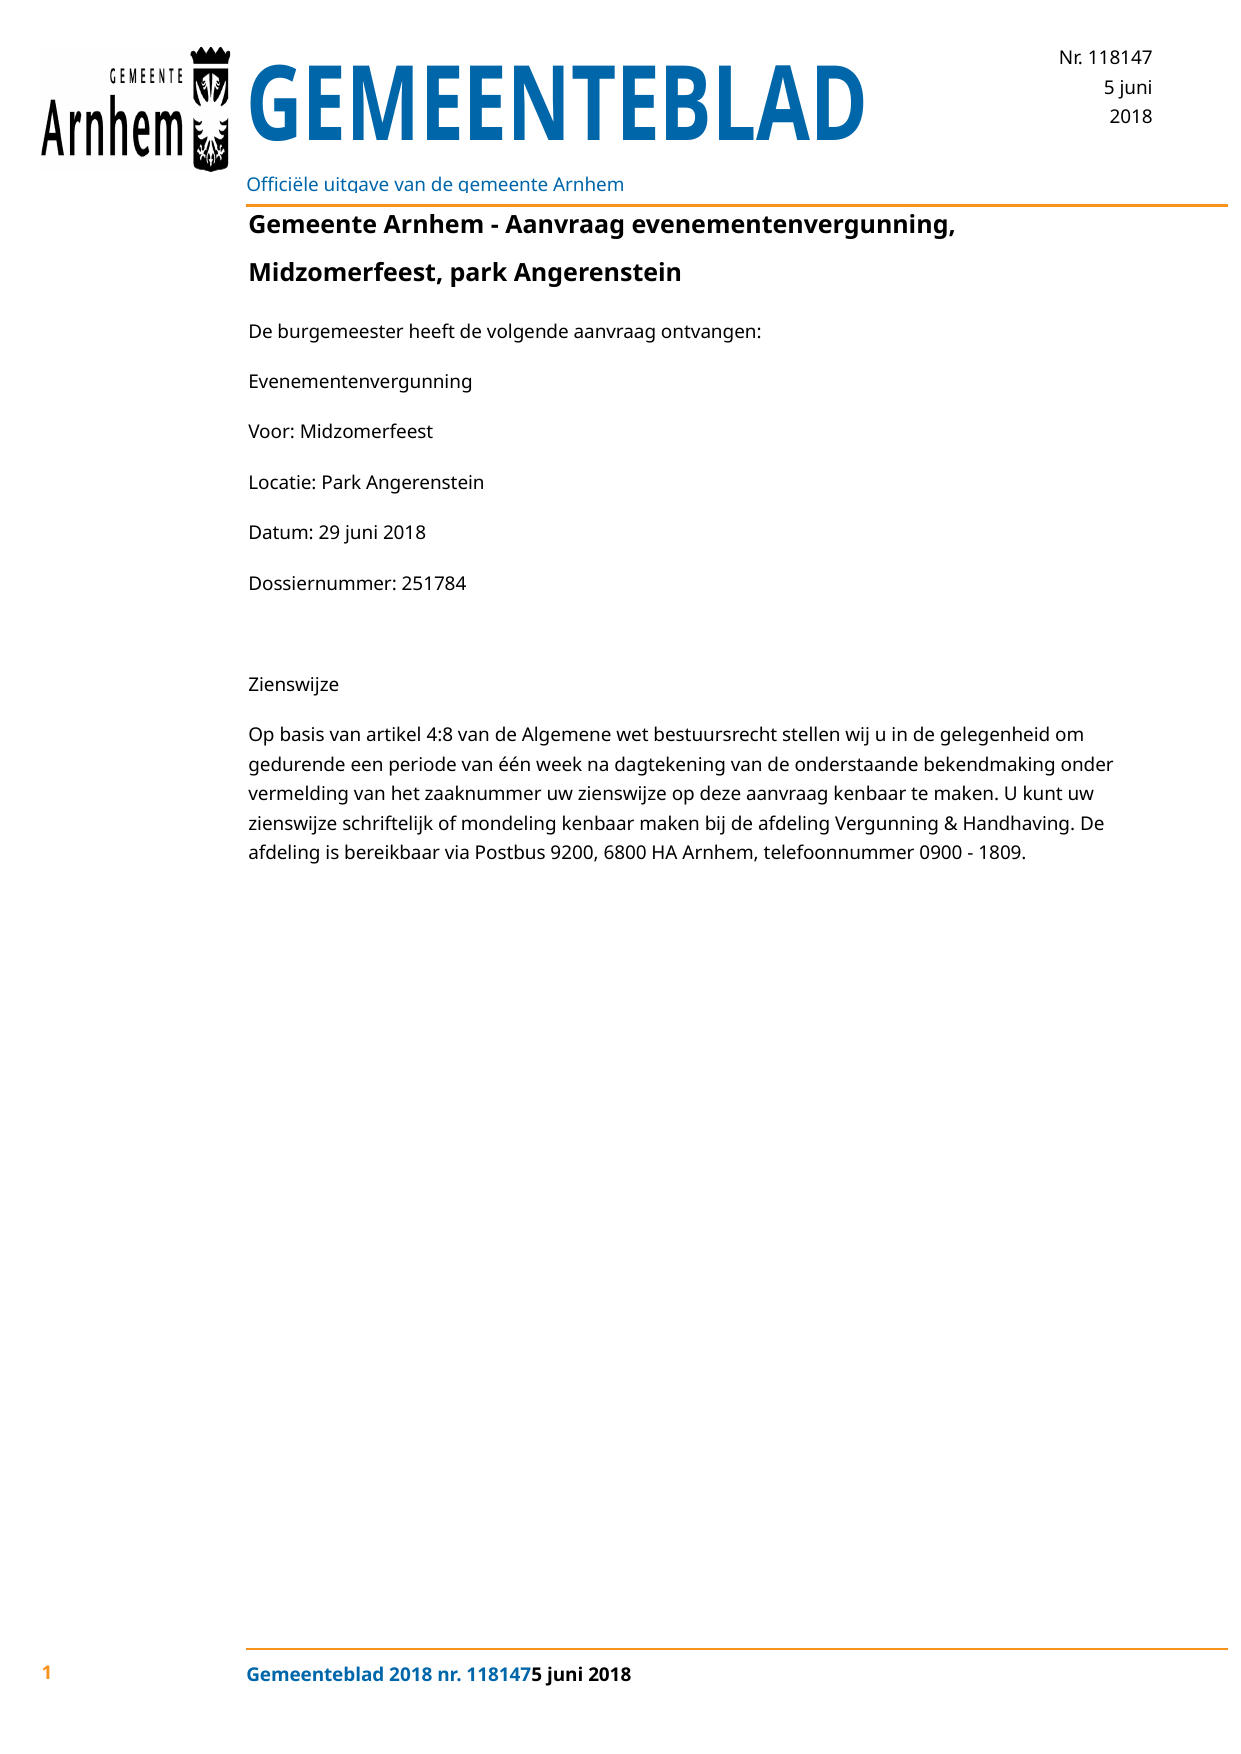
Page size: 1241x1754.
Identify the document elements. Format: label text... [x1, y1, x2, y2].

text Voor: Midzomerfeest [248, 419, 1152, 444]
text Evenementenvergunning [248, 368, 1152, 394]
text Dossiernummer: 251784 [248, 570, 1152, 596]
text Gemeente Arnhem - Aanvraag evenementenvergunning, Midzomerfeest, park Angerenstein [248, 207, 1152, 288]
text Zienswijze [248, 671, 1152, 697]
text De burgemeester heeft de volgende aanvraag ontvangen: [248, 318, 1152, 344]
text Locatie: Park Angerenstein [248, 469, 1152, 495]
picture [41, 47, 231, 172]
text Op basis van artikel 4:8 van de Algemene wet bestuursrecht stellen wij u in de gelegenheid om gedurende een periode van één week na dagtekening van de onderstaande bekendmaking onder vermelding van het zaaknummer uw zienswijze op deze aanvraag kenbaar te maken. U kunt uw zienswijze schriftelijk of mondeling kenbaar maken bij de afdeling Vergunning & Handhaving. De afdeling is bereikbaar via Postbus 9200, 6800 HA Arnhem, telefoonnummer 0900 - 1809. [248, 721, 1152, 865]
text Datum: 29 juni 2018 [248, 519, 1152, 545]
